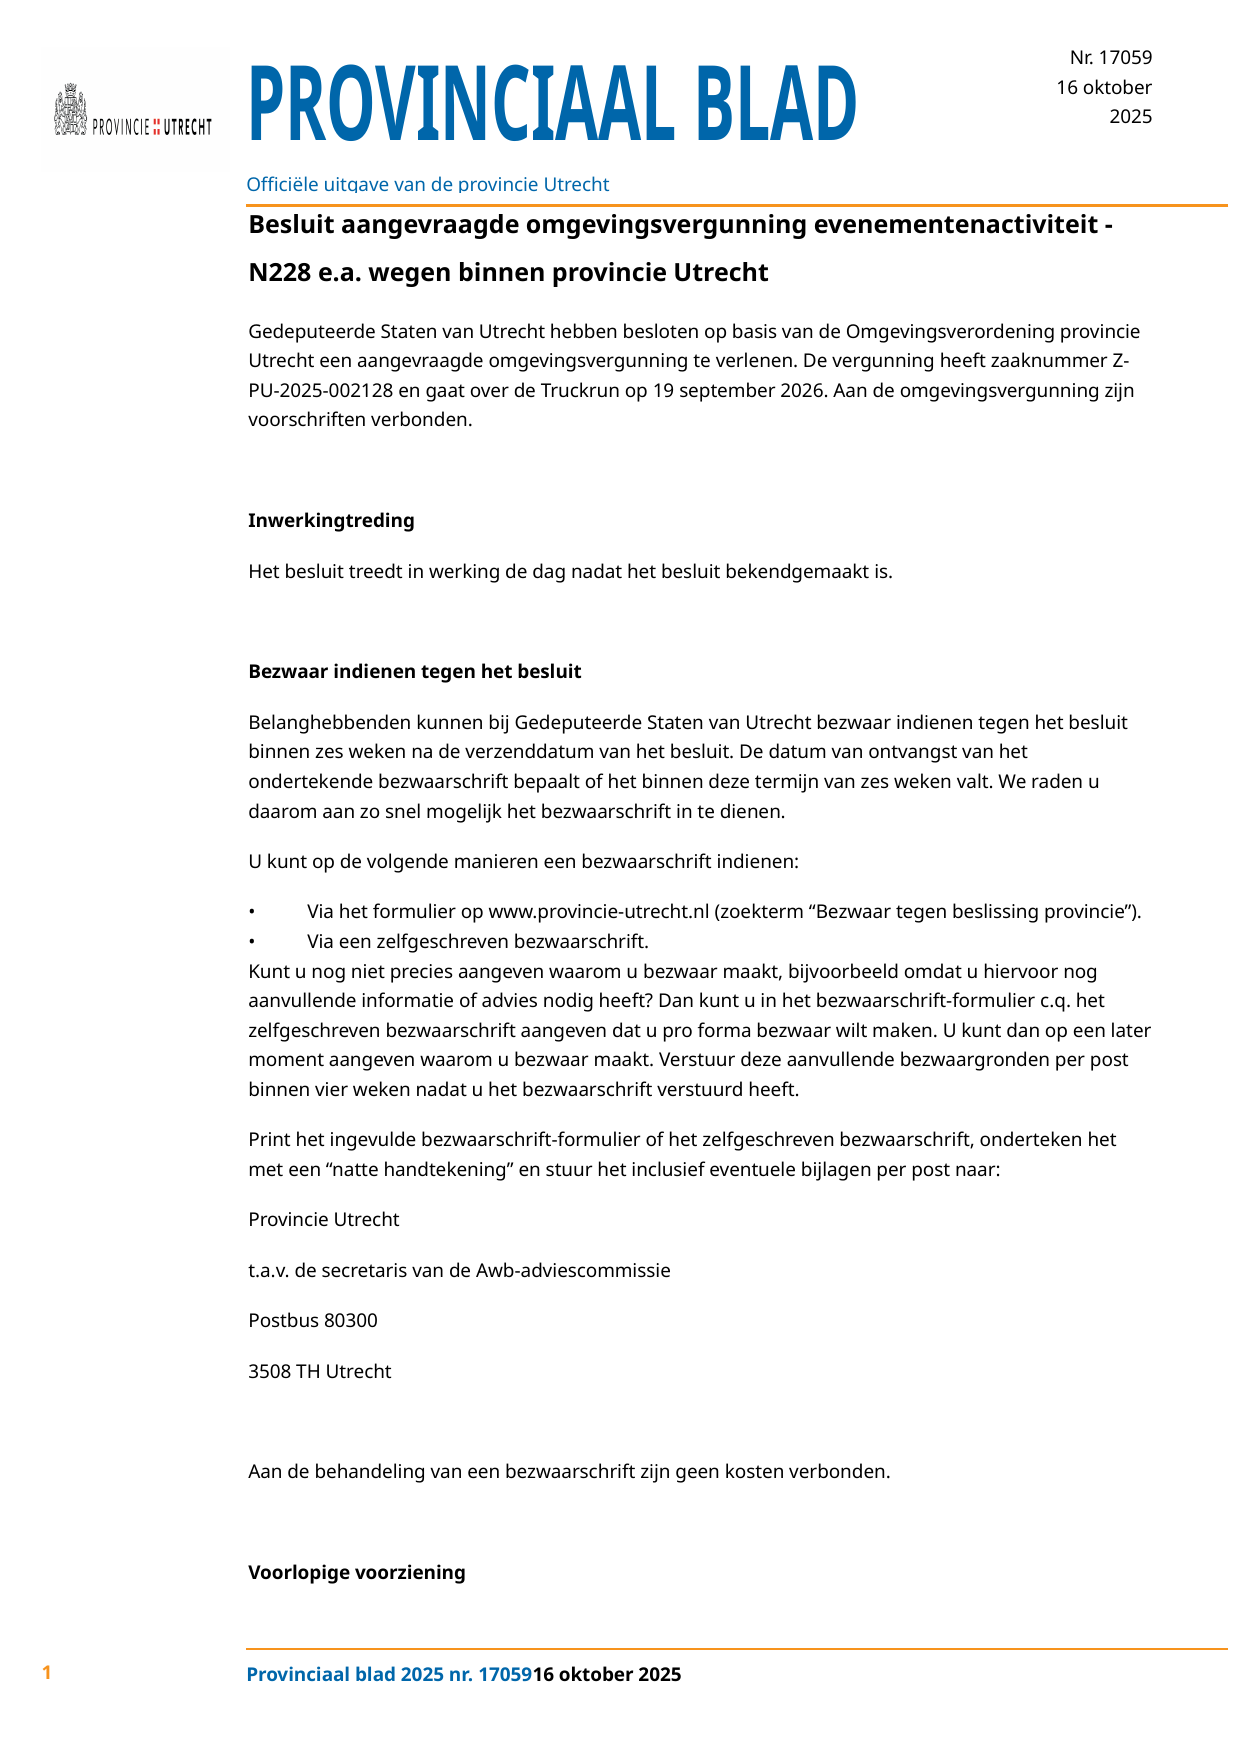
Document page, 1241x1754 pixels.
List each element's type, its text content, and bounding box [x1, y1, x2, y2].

list Via een zelfgeschreven bezwaarschrift. [248, 928, 1152, 954]
text Kunt u nog niet precies aangeven waarom u bezwaar maakt, bijvoorbeeld omdat u hiervoor nog aanvullende informatie of advies nodig heeft? Dan kunt u in het bezwaarschrift-formulier c.q. het zelfgeschreven bezwaarschrift aangeven dat u pro forma bezwaar wilt maken. U kunt dan op een later moment aangeven waarom u bezwaar maakt. Verstuur deze aanvullende bezwaargronden per post binnen vier weken nadat u het bezwaarschrift verstuurd heeft. [248, 958, 1152, 1102]
text Besluit aangevraagde omgevingsvergunning evenementenactiviteit - N228 e.a. wegen binnen provincie Utrecht [248, 207, 1152, 288]
picture [41, 47, 231, 172]
text Inwerkingtreding [248, 507, 1152, 533]
text Aan de behandeling van een bezwaarschrift zijn geen kosten verbonden. [248, 1459, 1152, 1484]
text Provincie Utrecht [248, 1207, 1152, 1232]
text Voorlopige voorziening [248, 1559, 1152, 1585]
text 3508 TH Utrecht [248, 1358, 1152, 1384]
text Belanghebbenden kunnen bij Gedeputeerde Staten van Utrecht bezwaar indienen tegen het besluit binnen zes weken na de verzenddatum van het besluit. De datum van ontvangst van het ondertekende bezwaarschrift bepaalt of het binnen deze termijn van zes weken valt. We raden u daarom aan zo snel mogelijk het bezwaarschrift in te dienen. [248, 709, 1152, 824]
text Het besluit treedt in werking de dag nadat het besluit bekendgemaakt is. [248, 558, 1152, 584]
text t.a.v. de secretaris van de Awb-adviescommissie [248, 1257, 1152, 1283]
list Via het formulier op www.provincie-utrecht.nl (zoekterm “Bezwaar tegen beslissing provincie”). [248, 899, 1152, 924]
text Bezwaar indienen tegen het besluit [248, 659, 1152, 684]
text U kunt op de volgende manieren een bezwaarschrift indienen: [248, 848, 1152, 874]
text Postbus 80300 [248, 1307, 1152, 1333]
text Gedeputeerde Staten van Utrecht hebben besloten op basis van de Omgevingsverordening provincie Utrecht een aangevraagde omgevingsvergunning te verlenen. De vergunning heeft zaaknummer Z-PU-2025-002128 en gaat over de Truckrun op 19 september 2026. Aan de omgevingsvergunning zijn voorschriften verbonden. [248, 318, 1152, 432]
text Print het ingevulde bezwaarschrift-formulier of het zelfgeschreven bezwaarschrift, onderteken het met een “natte handtekening” en stuur het inclusief eventuele bijlagen per post naar: [248, 1127, 1152, 1182]
